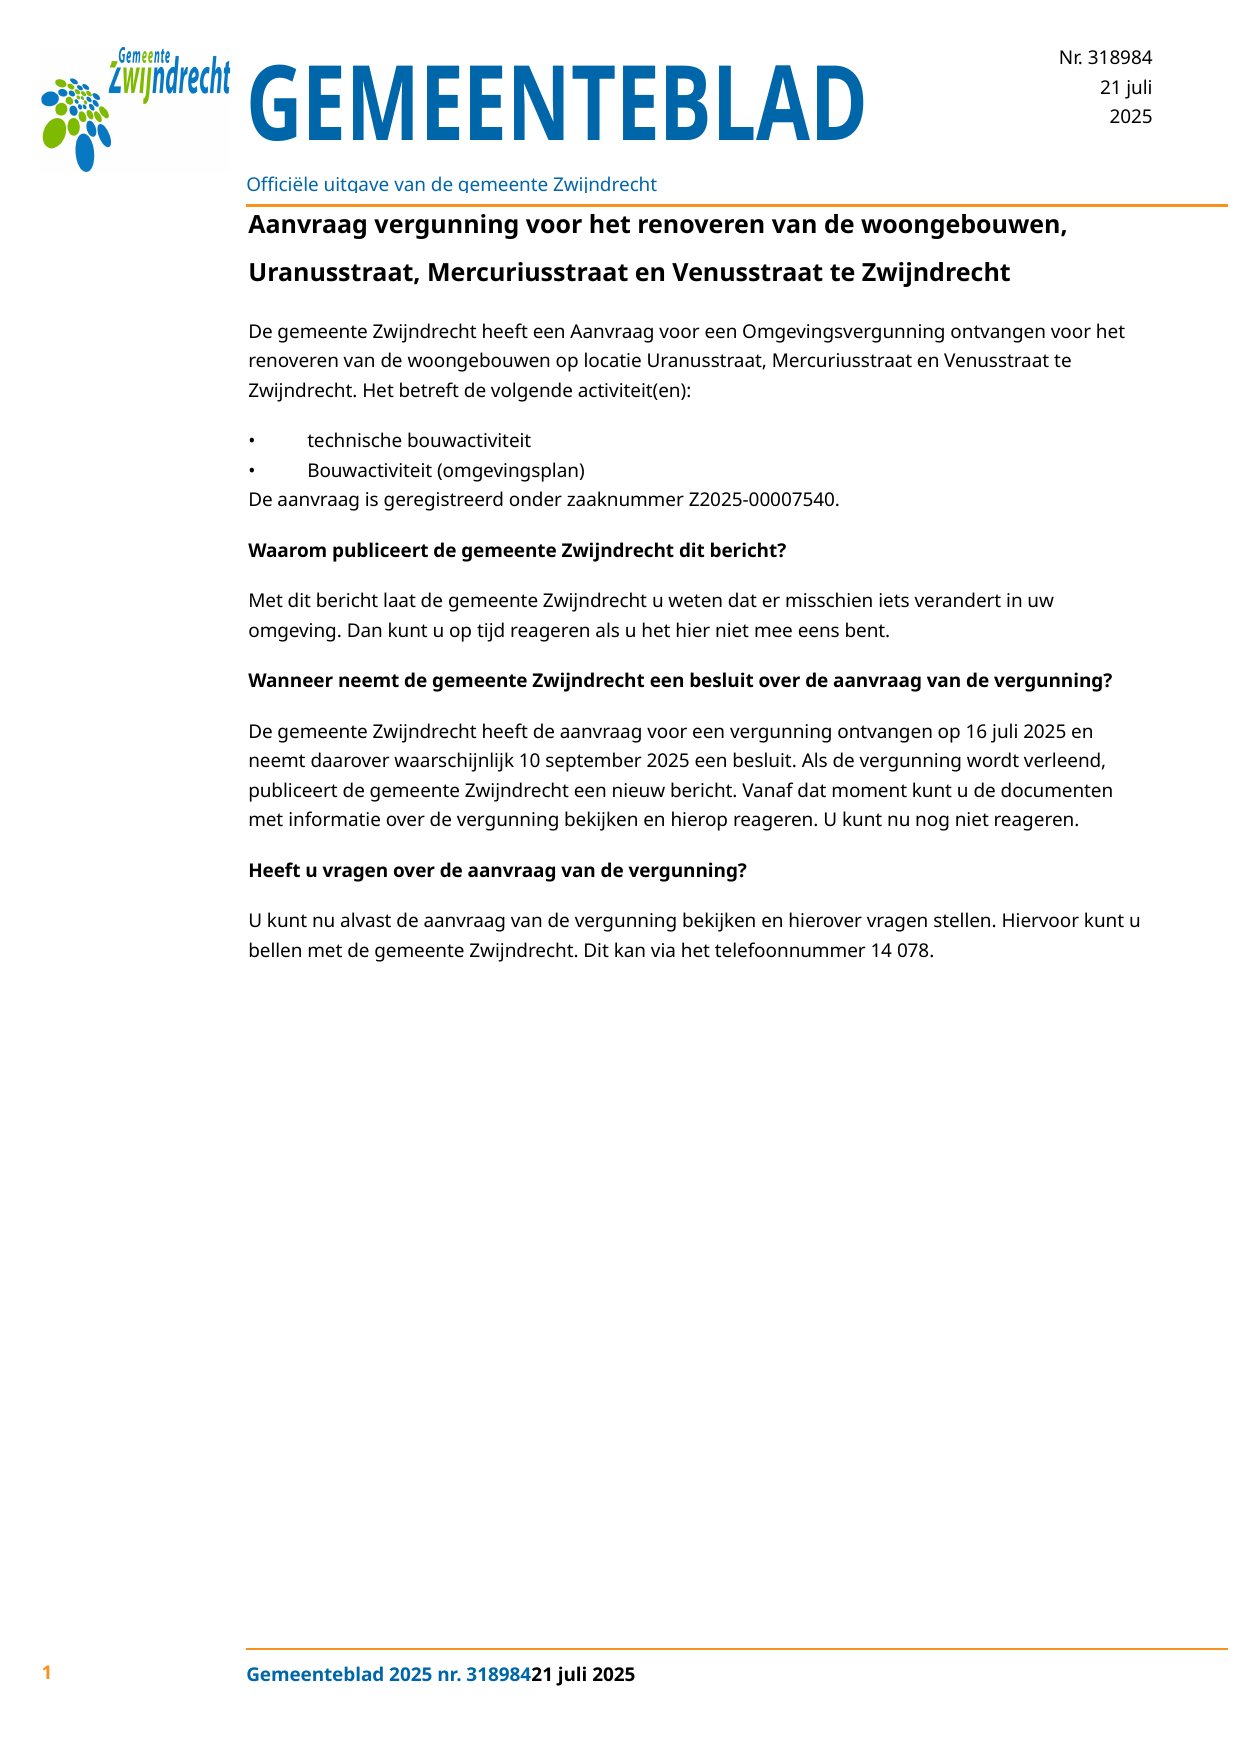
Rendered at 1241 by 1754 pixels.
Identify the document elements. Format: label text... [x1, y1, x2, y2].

text Waarom publiceert de gemeente Zwijndrecht dit bericht? [248, 537, 1152, 563]
picture [41, 47, 231, 172]
text Met dit bericht laat de gemeente Zwijndrecht u weten dat er misschien iets verandert in uw omgeving. Dan kunt u op tijd reageren als u het hier niet mee eens bent. [248, 587, 1152, 643]
text De aanvraag is geregistreerd onder zaaknummer Z2025-00007540. [248, 487, 1152, 512]
list Bouwactiviteit (omgevingsplan) [248, 457, 1152, 483]
text Heeft u vragen over de aanvraag van de vergunning? [248, 857, 1152, 883]
text De gemeente Zwijndrecht heeft een Aanvraag voor een Omgevingsvergunning ontvangen voor het renoveren van de woongebouwen op locatie Uranusstraat, Mercuriusstraat en Venusstraat te Zwijndrecht. Het betreft de volgende activiteit(en): [248, 318, 1152, 403]
list technische bouwactiviteit [248, 427, 1152, 453]
text U kunt nu alvast de aanvraag van de vergunning bekijken en hierover vragen stellen. Hiervoor kunt u bellen met de gemeente Zwijndrecht. Dit kan via het telefoonnummer 14 078. [248, 907, 1152, 963]
text De gemeente Zwijndrecht heeft de aanvraag voor een vergunning ontvangen op 16 juli 2025 en neemt daarover waarschijnlijk 10 september 2025 een besluit. Als de vergunning wordt verleend, publiceert de gemeente Zwijndrecht een nieuw bericht. Vanaf dat moment kunt u de documenten met informatie over de vergunning bekijken en hierop reageren. U kunt nu nog niet reageren. [248, 718, 1152, 832]
text Aanvraag vergunning voor het renoveren van de woongebouwen, Uranusstraat, Mercuriusstraat en Venusstraat te Zwijndrecht [248, 207, 1152, 288]
text Wanneer neemt de gemeente Zwijndrecht een besluit over de aanvraag van de vergunning? [248, 667, 1152, 693]
